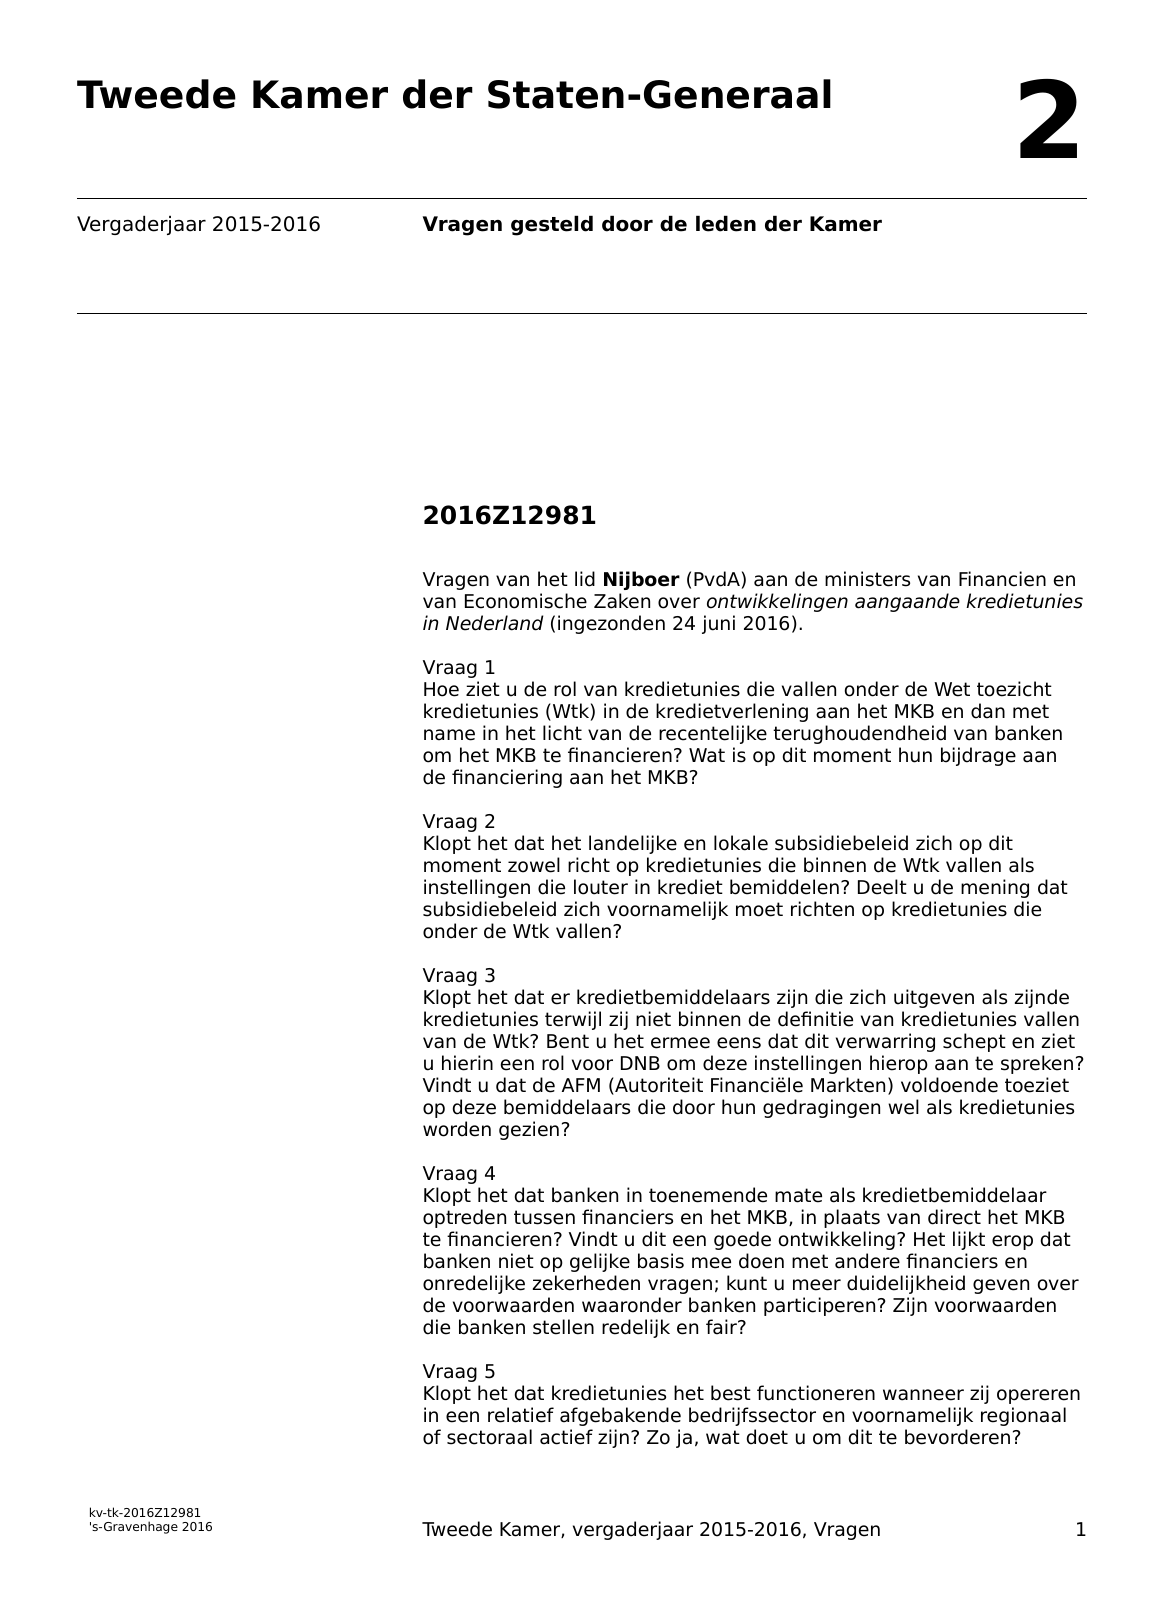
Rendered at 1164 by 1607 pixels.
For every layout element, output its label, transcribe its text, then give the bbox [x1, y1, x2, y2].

text Vraag 1 [422, 657, 1087, 679]
table_header 2 [886, 59, 1087, 198]
text Vraag 2 [422, 811, 1087, 833]
text Vraag 3 [422, 965, 1087, 987]
text kv-tk-2016Z12981 [88, 1506, 323, 1520]
text 's-Gravenhage 2016 [88, 1520, 323, 1534]
text Klopt het dat banken in toenemende mate als kredietbemiddelaar optreden tussen financiers en het MKB, in plaats van direct het MKB te financieren? Vindt u dit een goede ontwikkeling? Het lijkt erop dat banken niet op gelijke basis mee doen met andere financiers en onredelijke zekerheden vragen; kunt u meer duidelijkheid geven over de voorwaarden waaronder banken participeren? Zijn voorwaarden die banken stellen redelijk en fair? [422, 1185, 1087, 1339]
table_cell Vergaderjaar 2015-2016 [77, 199, 422, 313]
text Vraag 4 [422, 1163, 1087, 1185]
text Klopt het dat er kredietbemiddelaars zijn die zich uitgeven als zijnde kredietunies terwijl zij niet binnen de definitie van kredietunies vallen van de Wtk? Bent u het ermee eens dat dit verwarring schept en ziet u hierin een rol voor DNB om deze instellingen hierop aan te spreken? Vindt u dat de AFM (Autoriteit Financiële Markten) voldoende toeziet op deze bemiddelaars die door hun gedragingen wel als kredietunies worden gezien? [422, 987, 1087, 1141]
table_header Tweede Kamer der Staten-Generaal [77, 59, 886, 198]
text Hoe ziet u de rol van kredietunies die vallen onder de Wet toezicht kredietunies (Wtk) in de kredietverlening aan het MKB en dan met name in het licht van de recentelijke terughoudendheid van banken om het MKB te financieren? Wat is op dit moment hun bijdrage aan de financiering aan het MKB? [422, 679, 1087, 789]
text Vraag 5 [422, 1361, 1087, 1383]
text Klopt het dat het landelijke en lokale subsidiebeleid zich op dit moment zowel richt op kredietunies die binnen de Wtk vallen als instellingen die louter in krediet bemiddelen? Deelt u de mening dat subsidiebeleid zich voornamelijk moet richten op kredietunies die onder de Wtk vallen? [422, 833, 1087, 943]
text 2016Z12981 [422, 501, 1087, 531]
text Klopt het dat kredietunies het best functioneren wanneer zij opereren in een relatief afgebakende bedrijfssector en voornamelijk regionaal of sectoraal actief zijn? Zo ja, wat doet u om dit te bevorderen? [422, 1383, 1087, 1449]
table_cell Vragen gesteld door de leden der Kamer [422, 199, 1087, 313]
text Vragen van het lid Nijboer (PvdA) aan de ministers van Financien en van Economische Zaken over ontwikkelingen aangaande kredietunies in Nederland (ingezonden 24 juni 2016). [422, 569, 1087, 635]
